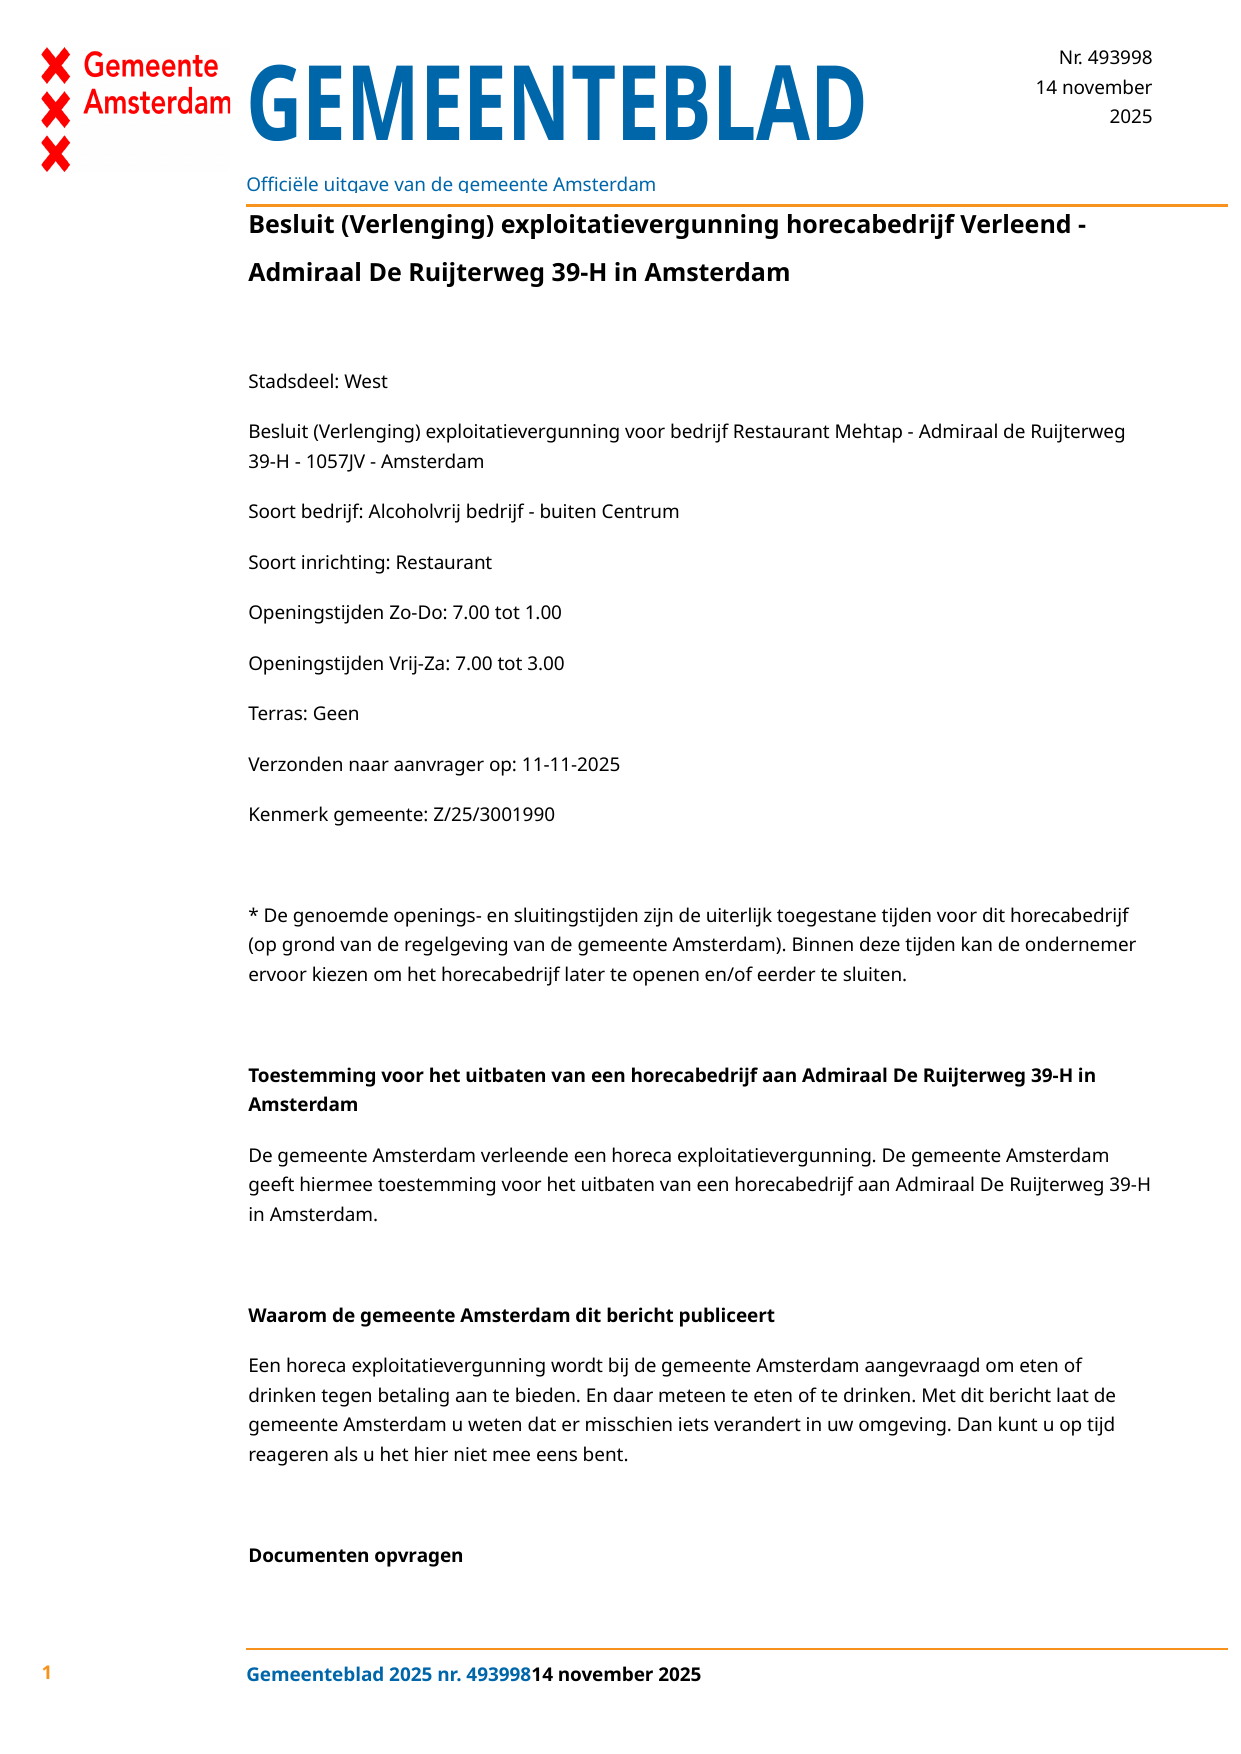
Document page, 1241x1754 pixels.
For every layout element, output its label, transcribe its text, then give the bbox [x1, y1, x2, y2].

text Openingstijden Zo-Do: 7.00 tot 1.00 [248, 599, 1152, 625]
text Stadsdeel: West [248, 368, 1152, 394]
text Besluit (Verlenging) exploitatievergunning voor bedrijf Restaurant Mehtap - Admiraal de Ruijterweg 39-H - 1057JV - Amsterdam [248, 419, 1152, 474]
text Waarom de gemeente Amsterdam dit bericht publiceert [248, 1302, 1152, 1328]
text Openingstijden Vrij-Za: 7.00 tot 3.00 [248, 650, 1152, 676]
text Besluit (Verlenging) exploitatievergunning horecabedrijf Verleend - Admiraal De Ruijterweg 39-H in Amsterdam [248, 207, 1152, 288]
text Soort inrichting: Restaurant [248, 549, 1152, 575]
text Kenmerk gemeente: Z/25/3001990 [248, 801, 1152, 827]
text Terras: Geen [248, 700, 1152, 726]
text * De genoemde openings- en sluitingstijden zijn de uiterlijk toegestane tijden voor dit horecabedrijf (op grond van de regelgeving van de gemeente Amsterdam). Binnen deze tijden kan de ondernemer ervoor kiezen om het horecabedrijf later te openen en/of eerder te sluiten. [248, 902, 1152, 987]
picture [41, 47, 231, 172]
text Soort bedrijf: Alcoholvrij bedrijf - buiten Centrum [248, 499, 1152, 524]
text Verzonden naar aanvrager op: 11-11-2025 [248, 751, 1152, 777]
text Toestemming voor het uitbaten van een horecabedrijf aan Admiraal De Ruijterweg 39-H in Amsterdam [248, 1062, 1152, 1117]
text Documenten opvragen [248, 1542, 1152, 1568]
text De gemeente Amsterdam verleende een horeca exploitatievergunning. De gemeente Amsterdam geeft hiermee toestemming voor het uitbaten van een horecabedrijf aan Admiraal De Ruijterweg 39-H in Amsterdam. [248, 1142, 1152, 1227]
text Een horeca exploitatievergunning wordt bij de gemeente Amsterdam aangevraagd om eten of drinken tegen betaling aan te bieden. En daar meteen te eten of te drinken. Met dit bericht laat de gemeente Amsterdam u weten dat er misschien iets verandert in uw omgeving. Dan kunt u op tijd reageren als u het hier niet mee eens bent. [248, 1352, 1152, 1467]
